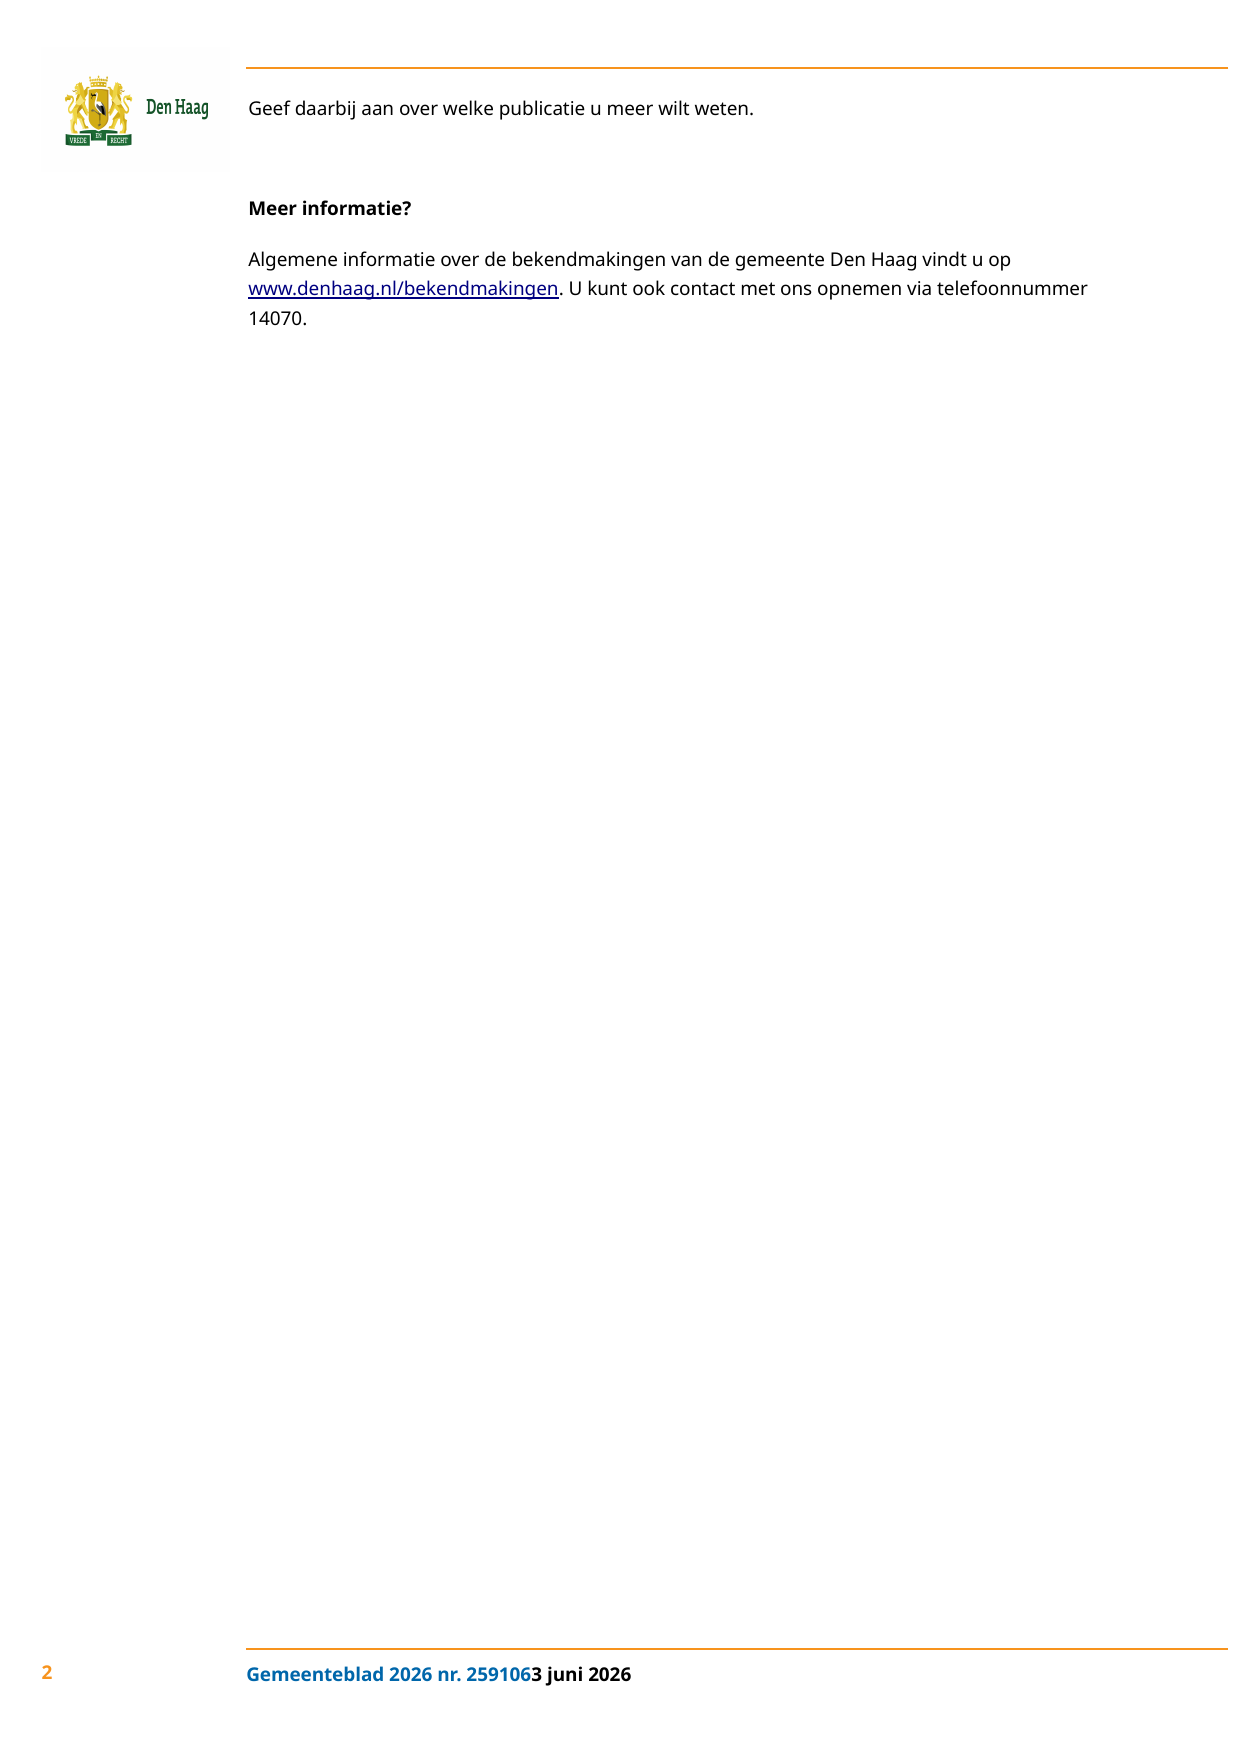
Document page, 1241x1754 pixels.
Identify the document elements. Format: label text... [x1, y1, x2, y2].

picture [41, 47, 231, 172]
text Meer informatie? [248, 196, 1152, 221]
text Geef daarbij aan over welke publicatie u meer wilt weten. [248, 95, 1152, 121]
text Algemene informatie over de bekendmakingen van de gemeente Den Haag vindt u op www.denhaag.nl/bekendmakingen. U kunt ook contact met ons opnemen via telefoonnummer 14070. [248, 246, 1152, 331]
